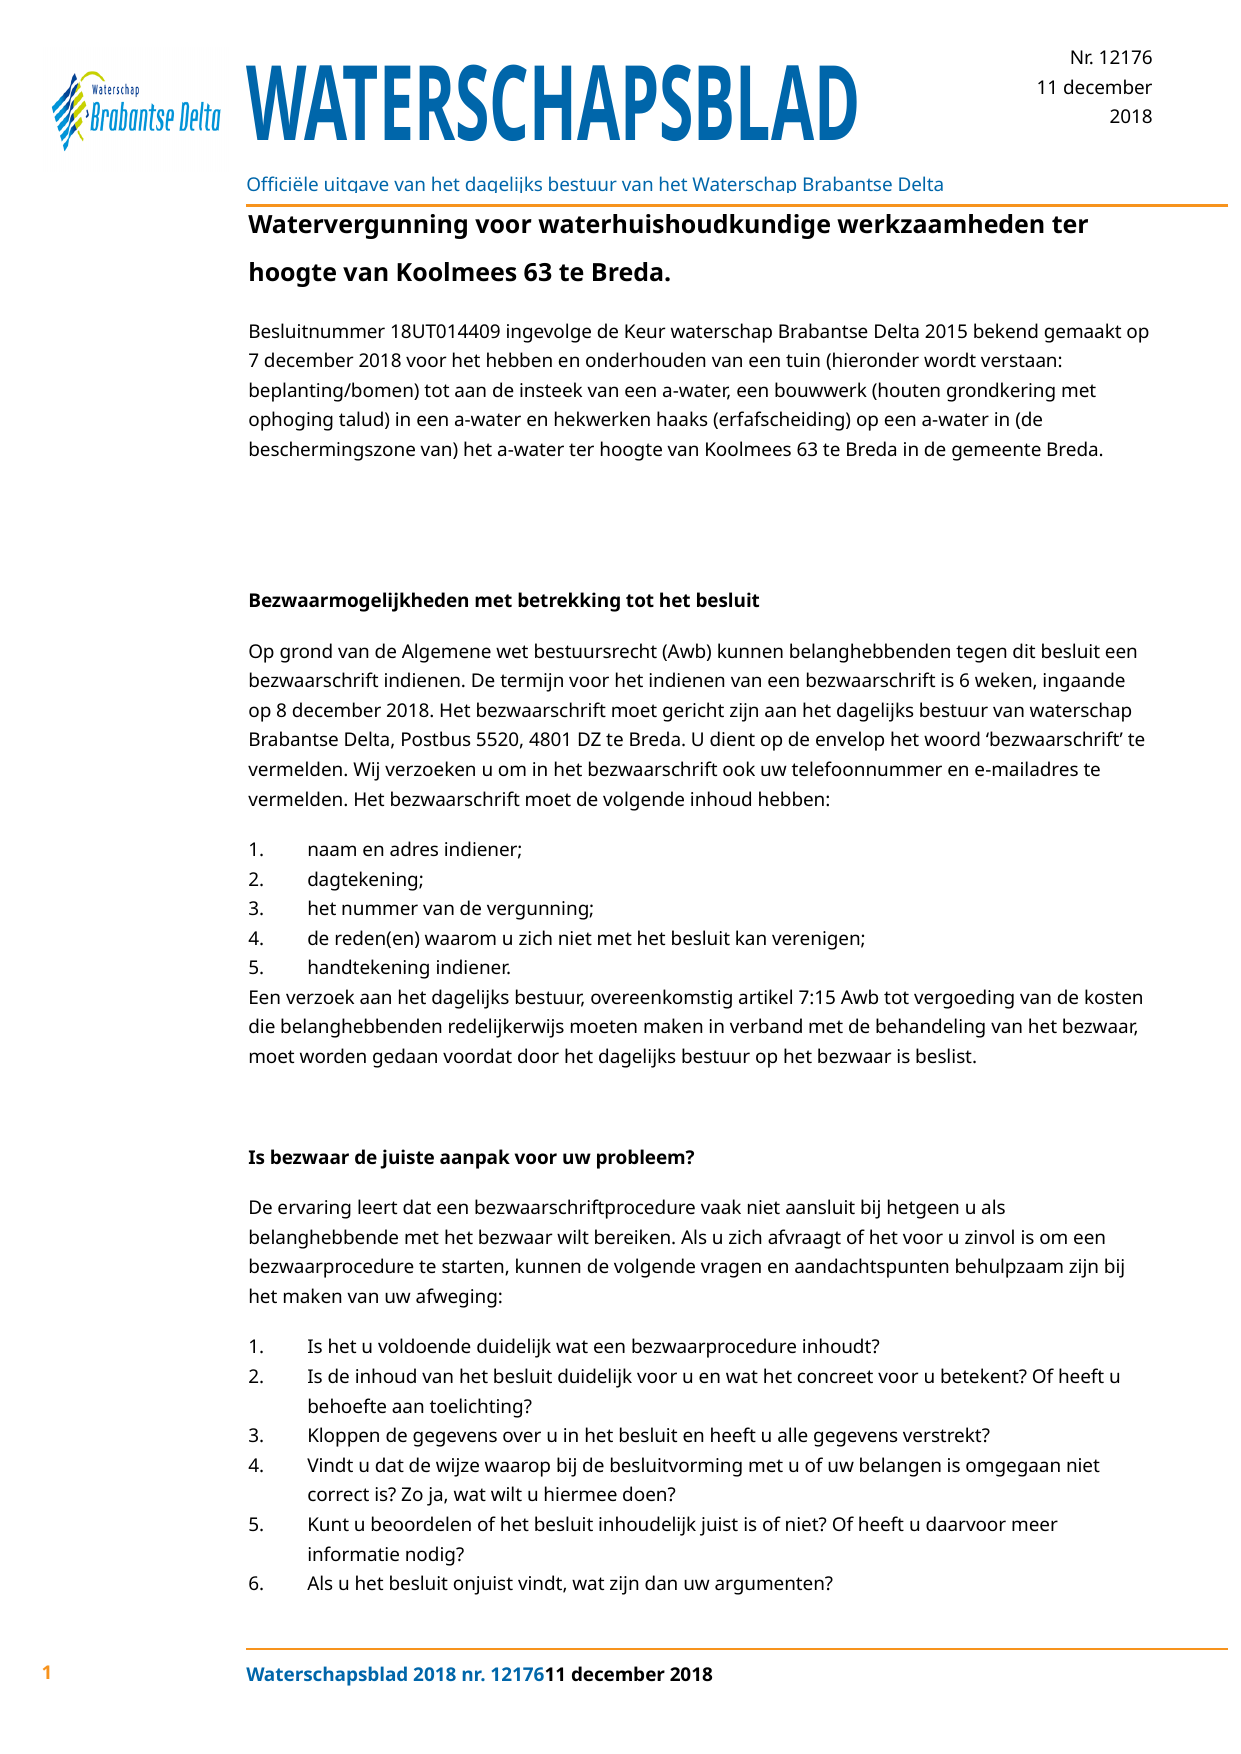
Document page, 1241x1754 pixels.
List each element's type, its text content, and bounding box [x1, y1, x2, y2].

list Is het u voldoende duidelijk wat een bezwaarprocedure inhoudt? [248, 1334, 1152, 1359]
list het nummer van de vergunning; [248, 895, 1152, 921]
text Besluitnummer 18UT014409 ingevolge de Keur waterschap Brabantse Delta 2015 bekend gemaakt op 7 december 2018 voor het hebben en onderhouden van een tuin (hieronder wordt verstaan: beplanting/bomen) tot aan de insteek van een a-water, een bouwwerk (houten grondkering met ophoging talud) in een a-water en hekwerken haaks (erfafscheiding) op een a-water in (de beschermingszone van) het a-water ter hoogte van Koolmees 63 te Breda in de gemeente Breda. [248, 318, 1152, 462]
text Bezwaarmogelijkheden met betrekking tot het besluit [248, 587, 1152, 613]
text De ervaring leert dat een bezwaarschriftprocedure vaak niet aansluit bij hetgeen u als belanghebbende met het bezwaar wilt bereiken. Als u zich afvraagt of het voor u zinvol is om een bezwaarprocedure te starten, kunnen de volgende vragen en aandachtspunten behulpzaam zijn bij het maken van uw afweging: [248, 1194, 1152, 1309]
list Kloppen de gegevens over u in het besluit en heeft u alle gegevens verstrekt? [248, 1422, 1152, 1448]
list Als u het besluit onjuist vindt, wat zijn dan uw argumenten? [248, 1570, 1152, 1596]
list Kunt u beoordelen of het besluit inhoudelijk juist is of niet? Of heeft u daarvoor meer informatie nodig? [248, 1511, 1152, 1567]
text Een verzoek aan het dagelijks bestuur, overeenkomstig artikel 7:15 Awb tot vergoeding van de kosten die belanghebbenden redelijkerwijs moeten maken in verband met de behandeling van het bezwaar, moet worden gedaan voordat door het dagelijks bestuur op het bezwaar is beslist. [248, 984, 1152, 1069]
list Is de inhoud van het besluit duidelijk voor u en wat het concreet voor u betekent? Of heeft u behoefte aan toelichting? [248, 1363, 1152, 1419]
list handtekening indiener. [248, 954, 1152, 980]
list de reden(en) waarom u zich niet met het besluit kan verenigen; [248, 925, 1152, 951]
text Op grond van de Algemene wet bestuursrecht (Awb) kunnen belanghebbenden tegen dit besluit een bezwaarschrift indienen. De termijn voor het indienen van een bezwaarschrift is 6 weken, ingaande op 8 december 2018. Het bezwaarschrift moet gericht zijn aan het dagelijks bestuur van waterschap Brabantse Delta, Postbus 5520, 4801 DZ te Breda. U dient op de envelop het woord ‘bezwaarschrift’ te vermelden. Wij verzoeken u om in het bezwaarschrift ook uw telefoonnummer en e‑mailadres te vermelden. Het bezwaarschrift moet de volgende inhoud hebben: [248, 638, 1152, 812]
list Vindt u dat de wijze waarop bij de besluitvorming met u of uw belangen is omgegaan niet correct is? Zo ja, wat wilt u hiermee doen? [248, 1452, 1152, 1507]
text Is bezwaar de juiste aanpak voor uw probleem? [248, 1144, 1152, 1170]
text Watervergunning voor waterhuishoudkundige werkzaamheden ter hoogte van Koolmees 63 te Breda. [248, 207, 1152, 288]
picture [41, 47, 231, 172]
list naam en adres indiener; [248, 836, 1152, 862]
list dagtekening; [248, 866, 1152, 892]
